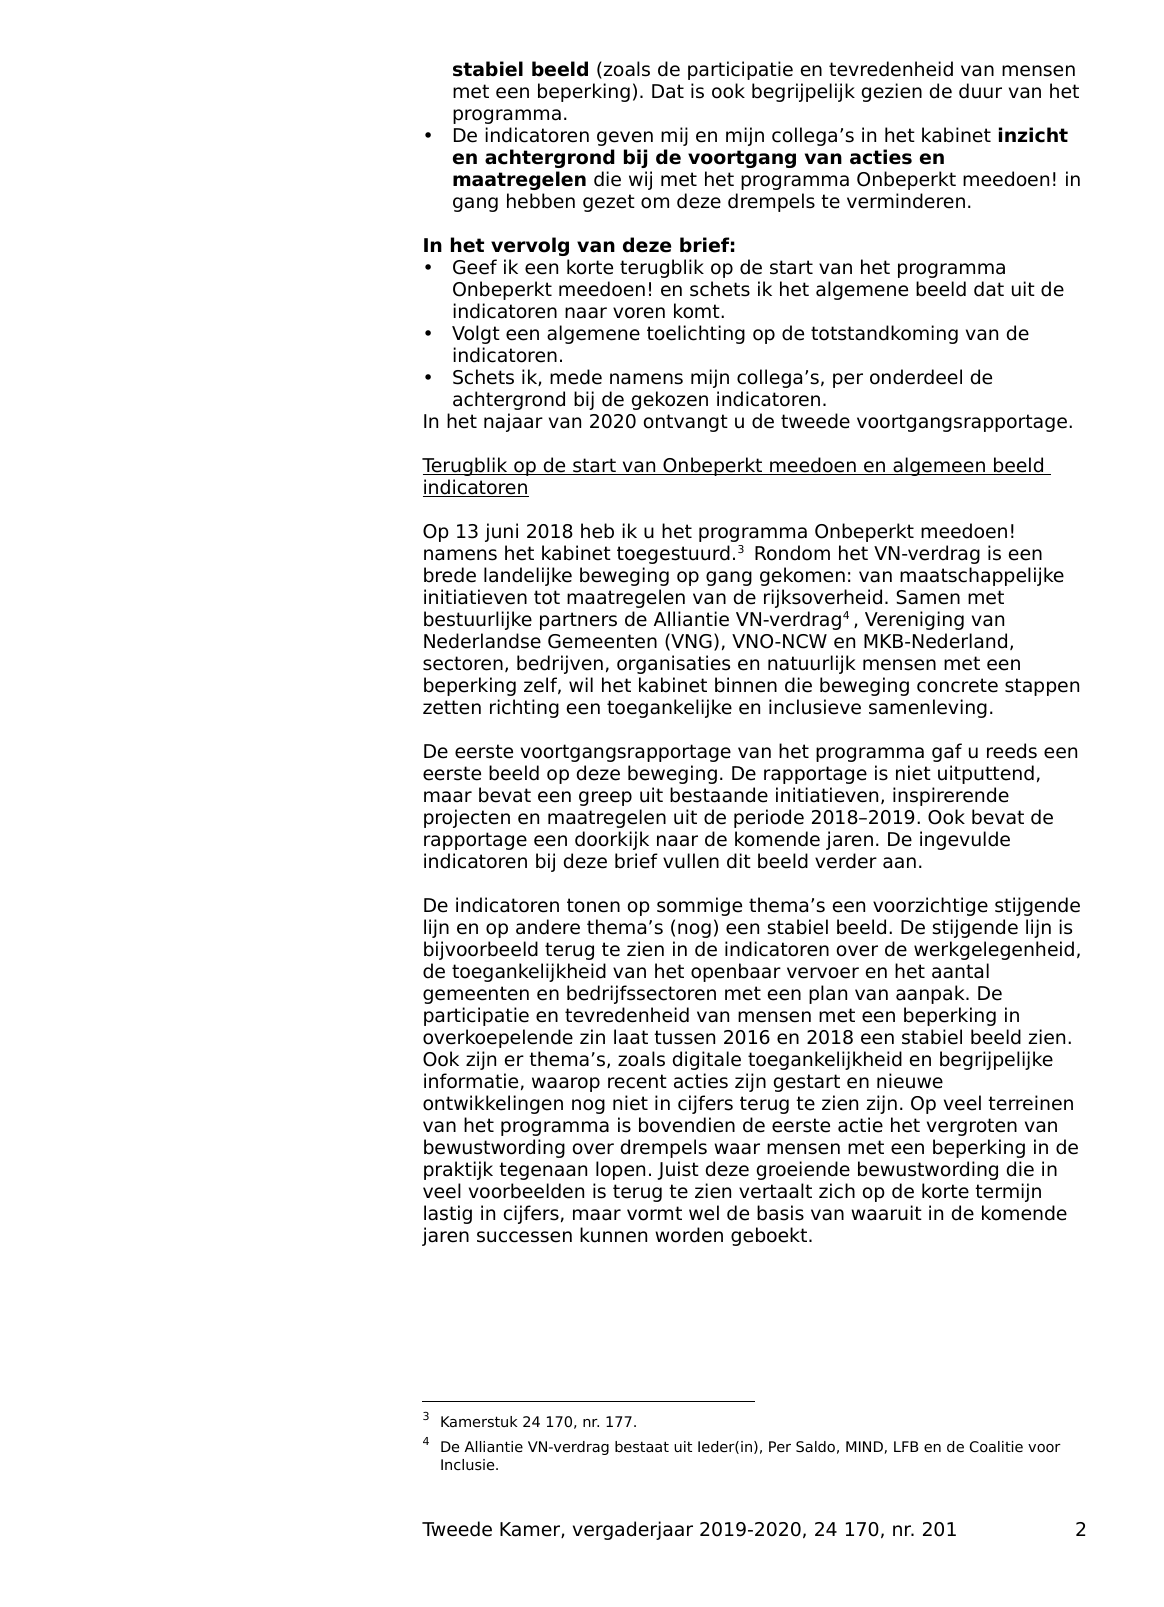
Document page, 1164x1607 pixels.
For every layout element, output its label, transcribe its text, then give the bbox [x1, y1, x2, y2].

text • De indicatoren geven mij en mijn collega’s in het kabinet inzicht en achtergrond bij de voortgang van acties en maatregelen die wij met het programma Onbeperkt meedoen! in gang hebben gezet om deze drempels te verminderen. [422, 125, 1087, 213]
subtitle Terugblik op de start van Onbeperkt meedoen en algemeen beeld indicatoren [422, 455, 1087, 499]
text De indicatoren tonen op sommige thema’s een voorzichtige stijgende lijn en op andere thema’s (nog) een stabiel beeld. De stijgende lijn is bijvoorbeeld terug te zien in de indicatoren over de werkgelegenheid, de toegankelijkheid van het openbaar vervoer en het aantal gemeenten en bedrijfssectoren met een plan van aanpak. De participatie en tevredenheid van mensen met een beperking in overkoepelende zin laat tussen 2016 en 2018 een stabiel beeld zien. Ook zijn er thema’s, zoals digitale toegankelijkheid en begrijpelijke informatie, waarop recent acties zijn gestart en nieuwe ontwikkelingen nog niet in cijfers terug te zien zijn. Op veel terreinen van het programma is bovendien de eerste actie het vergroten van bewustwording over drempels waar mensen met een beperking in de praktijk tegenaan lopen. Juist deze groeiende bewustwording die in veel voorbeelden is terug te zien vertaalt zich op de korte termijn lastig in cijfers, maar vormt wel de basis van waaruit in de komende jaren successen kunnen worden geboekt. [422, 895, 1087, 1247]
text Kamerstuk 24 170, nr. 177. [422, 1410, 1087, 1432]
text • Volgt een algemene toelichting op de totstandkoming van de indicatoren. [422, 323, 1087, 367]
text stabiel beeld (zoals de participatie en tevredenheid van mensen met een beperking). Dat is ook begrijpelijk gezien de duur van het programma. [422, 59, 1087, 125]
text In het vervolg van deze brief: [422, 235, 1087, 257]
text In het najaar van 2020 ontvangt u de tweede voortgangsrapportage. [422, 411, 1087, 433]
text De Alliantie VN-verdrag bestaat uit Ieder(in), Per Saldo, MIND, LFB en de Coalitie voor Inclusie. [422, 1435, 1087, 1474]
text • Geef ik een korte terugblik op de start van het programma Onbeperkt meedoen! en schets ik het algemene beeld dat uit de indicatoren naar voren komt. [422, 257, 1087, 323]
text • Schets ik, mede namens mijn collega’s, per onderdeel de achtergrond bij de gekozen indicatoren. [422, 367, 1087, 411]
text De eerste voortgangsrapportage van het programma gaf u reeds een eerste beeld op deze beweging. De rapportage is niet uitputtend, maar bevat een greep uit bestaande initiatieven, inspirerende projecten en maatregelen uit de periode 2018–2019. Ook bevat de rapportage een doorkijk naar de komende jaren. De ingevulde indicatoren bij deze brief vullen dit beeld verder aan. [422, 741, 1087, 873]
text Op 13 juni 2018 heb ik u het programma Onbeperkt meedoen! namens het kabinet toegestuurd. Rondom het VN-verdrag is een brede landelijke beweging op gang gekomen: van maatschappelijke initiatieven tot maatregelen van de rijksoverheid. Samen met bestuurlijke partners de Alliantie VN-verdrag, Vereniging van Nederlandse Gemeenten (VNG), VNO-NCW en MKB-Nederland, sectoren, bedrijven, organisaties en natuurlijk mensen met een beperking zelf, wil het kabinet binnen die beweging concrete stappen zetten richting een toegankelijke en inclusieve samenleving. [422, 521, 1087, 719]
